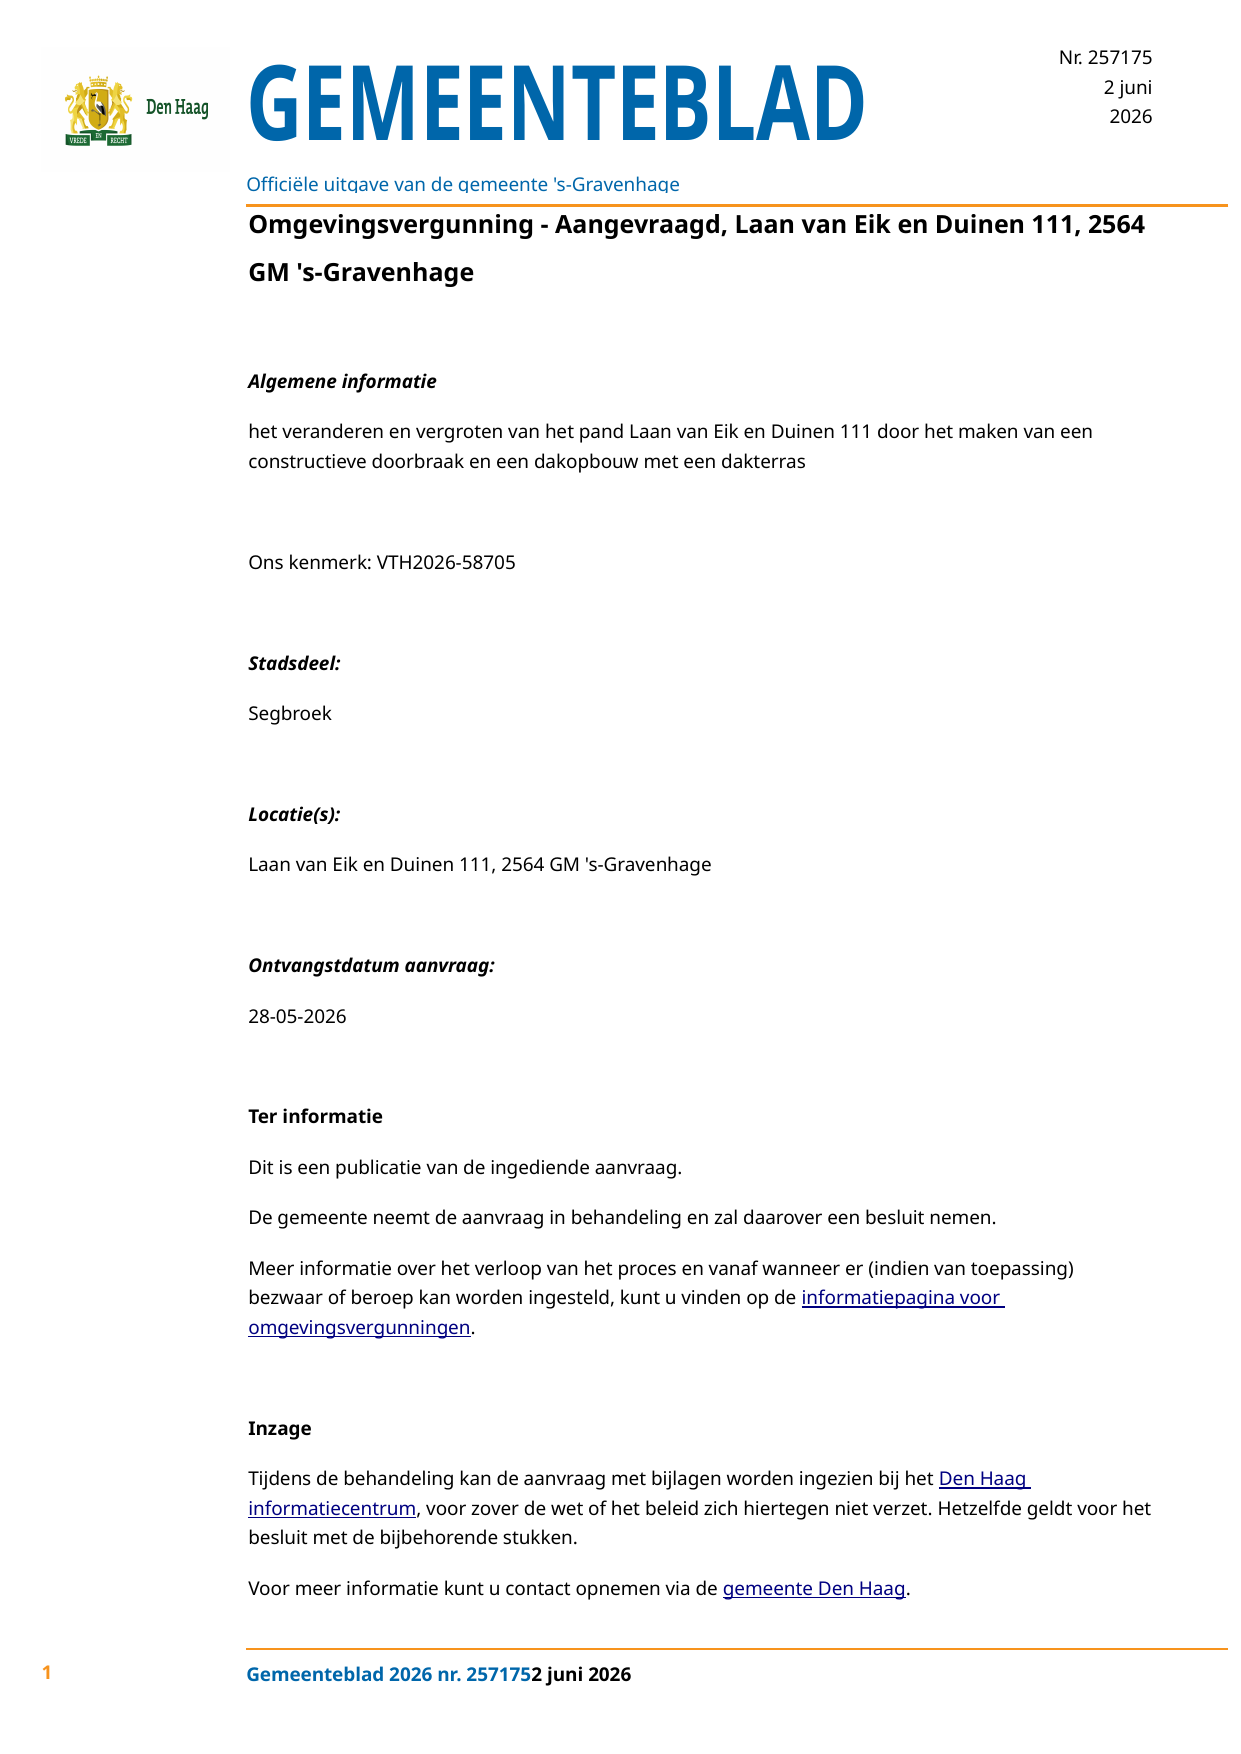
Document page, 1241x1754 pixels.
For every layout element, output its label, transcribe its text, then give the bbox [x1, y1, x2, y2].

text Voor meer informatie kunt u contact opnemen via de gemeente Den Haag. [248, 1575, 1152, 1601]
text 28-05-2026 [248, 1003, 1152, 1029]
text Ter informatie [248, 1104, 1152, 1129]
text De gemeente neemt de aanvraag in behandeling en zal daarover een besluit nemen. [248, 1204, 1152, 1230]
text het veranderen en vergroten van het pand Laan van Eik en Duinen 111 door het maken van een constructieve doorbraak en een dakopbouw met een dakterras [248, 419, 1152, 474]
text Segbroek [248, 700, 1152, 726]
text Locatie(s): [248, 801, 1152, 827]
text Tijdens de behandeling kan de aanvraag met bijlagen worden ingezien bij het Den Haag informatiecentrum, voor zover de wet of het beleid zich hiertegen niet verzet. Hetzelfde geldt voor het besluit met de bijbehorende stukken. [248, 1465, 1152, 1550]
text Dit is een publicatie van de ingediende aanvraag. [248, 1154, 1152, 1180]
text Ons kenmerk: VTH2026-58705 [248, 549, 1152, 575]
text Laan van Eik en Duinen 111, 2564 GM 's-Gravenhage [248, 852, 1152, 877]
text Omgevingsvergunning - Aangevraagd, Laan van Eik en Duinen 111, 2564 GM 's-Gravenhage [248, 207, 1152, 288]
text Inzage [248, 1415, 1152, 1441]
text Stadsdeel: [248, 650, 1152, 676]
text Ontvangstdatum aanvraag: [248, 952, 1152, 978]
picture [41, 47, 231, 172]
text Meer informatie over het verloop van het proces en vanaf wanneer er (indien van toepassing) bezwaar of beroep kan worden ingesteld, kunt u vinden op de informatiepagina voor omgevingsvergunningen. [248, 1255, 1152, 1340]
text Algemene informatie [248, 368, 1152, 394]
